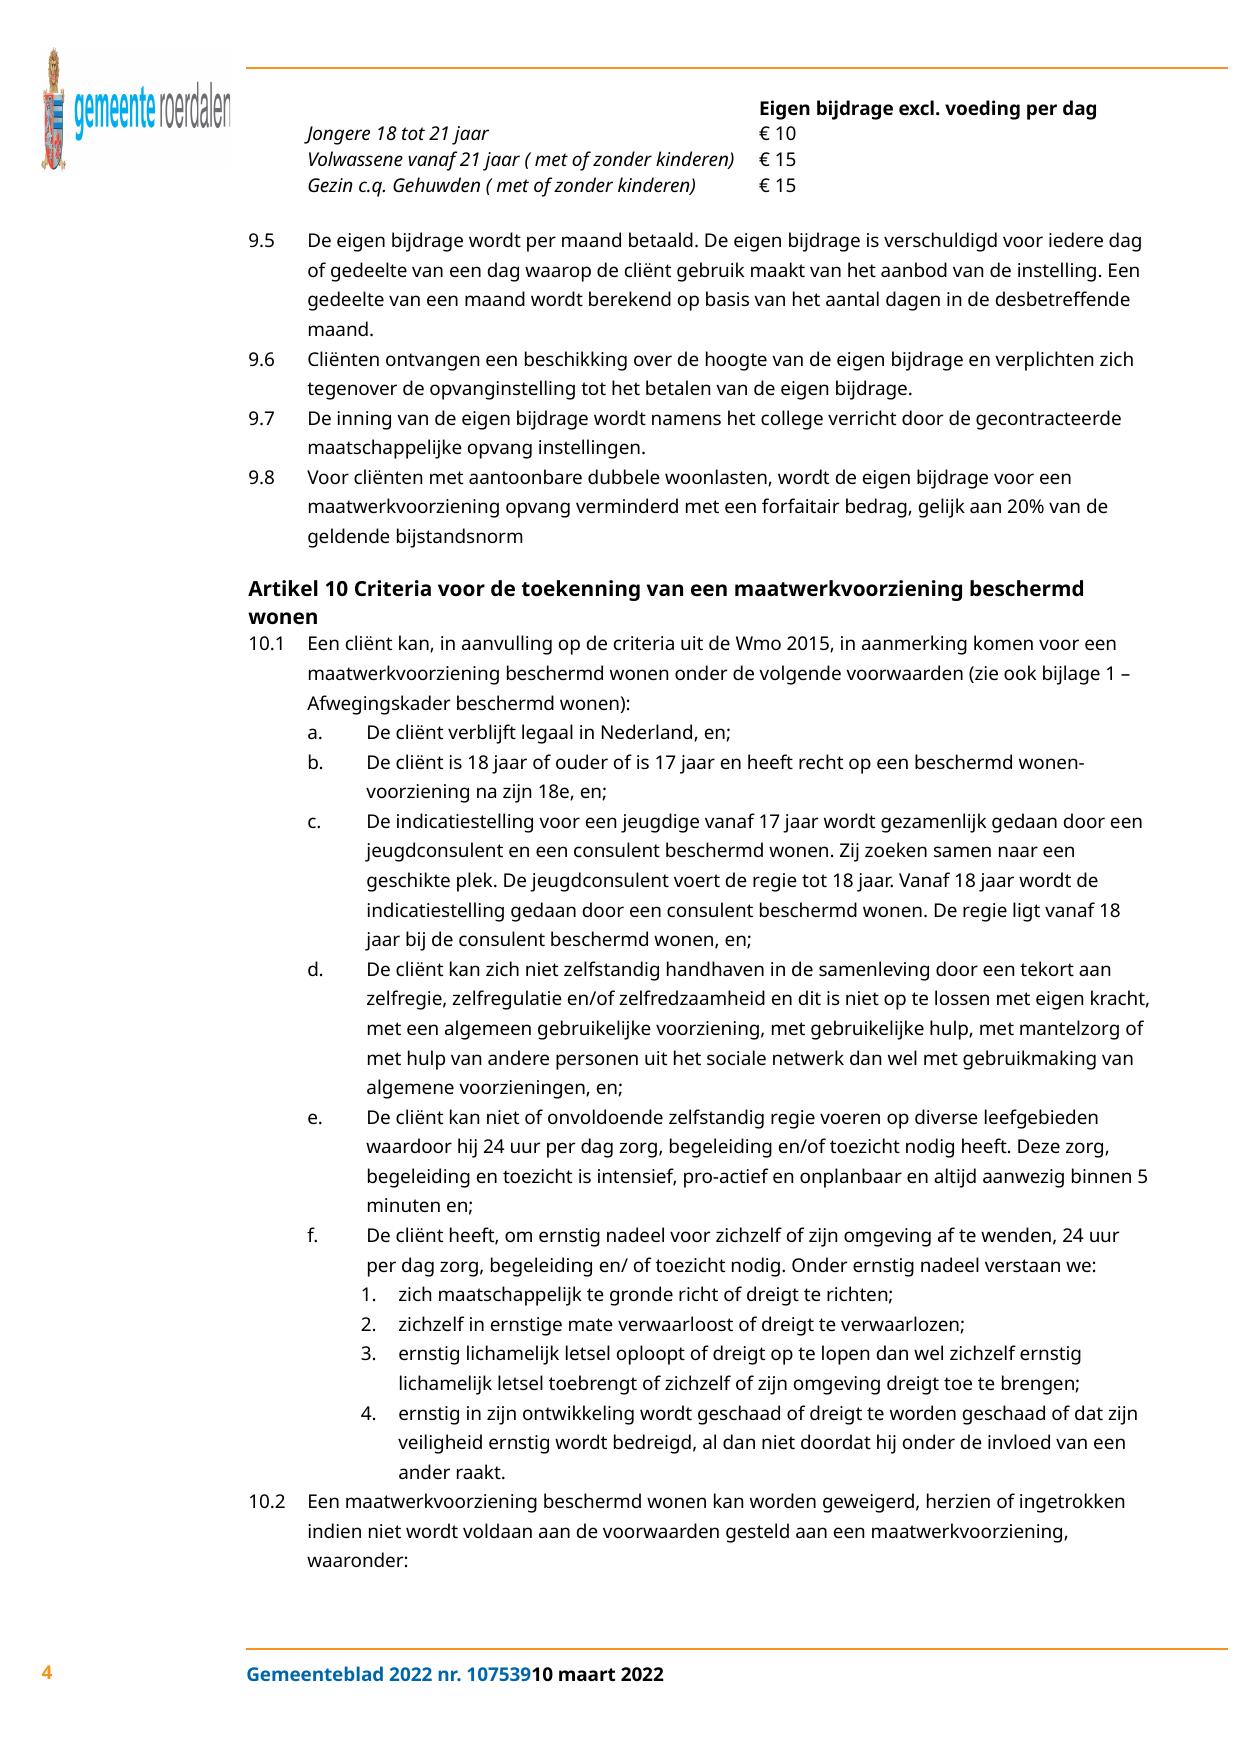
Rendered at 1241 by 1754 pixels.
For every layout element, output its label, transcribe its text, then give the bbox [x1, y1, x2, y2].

list De eigen bijdrage wordt per maand betaald. De eigen bijdrage is verschuldigd voor iedere dag of gedeelte van een dag waarop de cliënt gebruik maakt van het aanbod van de instelling. Een gedeelte van een maand wordt berekend op basis van het aantal dagen in de desbetreffende maand. [248, 227, 1152, 342]
list De cliënt kan niet of onvoldoende zelfstandig regie voeren op diverse leefgebieden waardoor hij 24 uur per dag zorg, begeleiding en/of toezicht nodig heeft. Deze zorg, begeleiding en toezicht is intensief, pro-actief en onplanbaar en altijd aanwezig binnen 5 minuten en; [307, 1104, 1152, 1218]
table_cell € 10 [759, 121, 1211, 146]
table_cell Gezin c.q. Gehuwden ( met of zonder kinderen) [307, 172, 759, 198]
table_cell € 15 [759, 172, 1211, 198]
list ernstig in zijn ontwikkeling wordt geschaad of dreigt te worden geschaad of dat zijn veiligheid ernstig wordt bedreigd, al dan niet doordat hij onder de invloed van een ander raakt. [361, 1400, 1152, 1485]
picture [41, 47, 231, 172]
list De indicatiestelling voor een jeugdige vanaf 17 jaar wordt gezamenlijk gedaan door een jeugdconsulent en een consulent beschermd wonen. Zij zoeken samen naar een geschikte plek. De jeugdconsulent voert de regie tot 18 jaar. Vanaf 18 jaar wordt de indicatiestelling gedaan door een consulent beschermd wonen. De regie ligt vanaf 18 jaar bij de consulent beschermd wonen, en; [307, 808, 1152, 952]
list De cliënt heeft, om ernstig nadeel voor zichzelf of zijn omgeving af te wenden, 24 uur per dag zorg, begeleiding en/ of toezicht nodig. Onder ernstig nadeel verstaan we: [307, 1222, 1152, 1278]
list De cliënt is 18 jaar of ouder of is 17 jaar en heeft recht op een beschermd wonen-voorziening na zijn 18e, en; [307, 749, 1152, 804]
table_cell € 15 [759, 146, 1211, 172]
list zich maatschappelijk te gronde richt of dreigt te richten; [361, 1281, 1152, 1307]
table_cell Volwassene vanaf 21 jaar ( met of zonder kinderen) [307, 146, 759, 172]
table_cell Jongere 18 tot 21 jaar [307, 121, 759, 146]
list Een maatwerkvoorziening beschermd wonen kan worden geweigerd, herzien of ingetrokken indien niet wordt voldaan aan de voorwaarden gesteld aan een maatwerkvoorziening, waaronder: [248, 1488, 1152, 1573]
list ernstig lichamelijk letsel oploopt of dreigt op te lopen dan wel zichzelf ernstig lichamelijk letsel toebrengt of zichzelf of zijn omgeving dreigt toe te brengen; [361, 1341, 1152, 1396]
list Cliënten ontvangen een beschikking over de hoogte van de eigen bijdrage en verplichten zich tegenover de opvanginstelling tot het betalen van de eigen bijdrage. [248, 346, 1152, 401]
table_header [307, 95, 759, 121]
list De inning van de eigen bijdrage wordt namens het college verricht door de gecontracteerde maatschappelijke opvang instellingen. [248, 405, 1152, 460]
list De cliënt kan zich niet zelfstandig handhaven in de samenleving door een tekort aan zelfregie, zelfregulatie en/of zelfredzaamheid en dit is niet op te lossen met eigen kracht, met een algemeen gebruikelijke voorziening, met gebruikelijke hulp, met mantelzorg of met hulp van andere personen uit het sociale netwerk dan wel met gebruikmaking van algemene voorzieningen, en; [307, 956, 1152, 1100]
list Voor cliënten met aantoonbare dubbele woonlasten, wordt de eigen bijdrage voor een maatwerkvoorziening opvang verminderd met een forfaitair bedrag, gelijk aan 20% van de geldende bijstandsnorm [248, 464, 1152, 549]
table_header Eigen bijdrage excl. voeding per dag [759, 95, 1211, 121]
list De cliënt verblijft legaal in Nederland, en; [307, 719, 1152, 745]
list zichzelf in ernstige mate verwaarloost of dreigt te verwaarlozen; [361, 1311, 1152, 1337]
list Een cliënt kan, in aanvulling op de criteria uit de Wmo 2015, in aanmerking komen voor een maatwerkvoorziening beschermd wonen onder de volgende voorwaarden (zie ook bijlage 1 – Afwegingskader beschermd wonen): [248, 631, 1152, 716]
text Artikel 10 Criteria voor de toekenning van een maatwerkvoorziening beschermd wonen [248, 574, 1152, 631]
